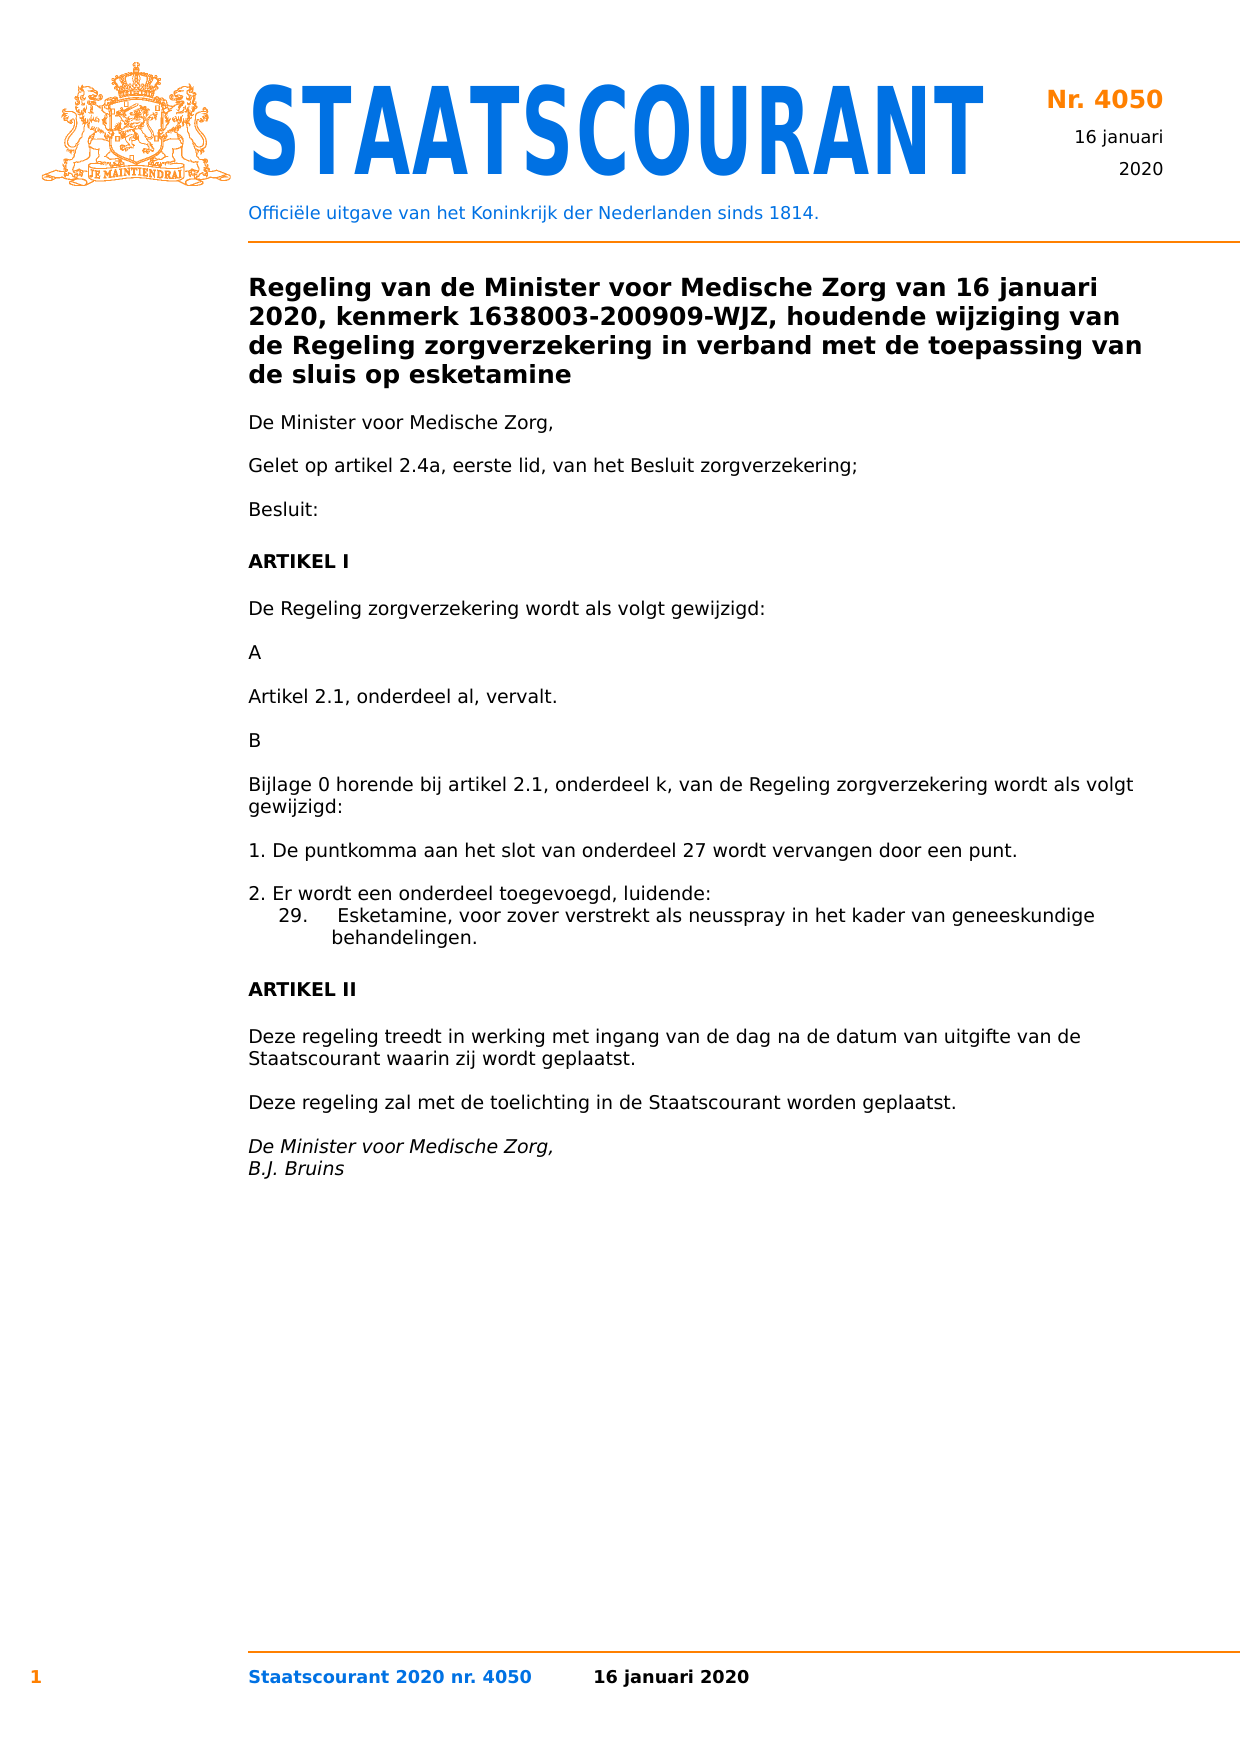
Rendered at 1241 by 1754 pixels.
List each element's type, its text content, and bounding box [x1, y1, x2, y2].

text De Minister voor Medische Zorg, [248, 412, 1163, 433]
text Besluit: [248, 499, 1163, 521]
text Artikel 2.1, onderdeel al, vervalt. [248, 686, 1163, 708]
subtitle Regeling van de Minister voor Medische Zorg van 16 januari 2020, kenmerk 1638003-200909-WJZ, houdende wijziging van de Regeling zorgverzekering in verband met de toepassing van de sluis op esketamine [248, 273, 1163, 390]
text 1. De puntkomma aan het slot van onderdeel 27 wordt vervangen door een punt. [248, 839, 1163, 861]
subtitle ARTIKEL II [248, 979, 1163, 1001]
text Deze regeling treedt in werking met ingang van de dag na de datum van uitgifte van de Staatscourant waarin zij wordt geplaatst. [248, 1026, 1163, 1070]
text Bijlage 0 horende bij artikel 2.1, onderdeel k, van de Regeling zorgverzekering wordt als volgt gewijzigd: [248, 774, 1163, 818]
text Deze regeling zal met de toelichting in de Staatscourant worden geplaatst. [248, 1092, 1163, 1114]
text B [248, 730, 1163, 752]
table_header [25, 62, 248, 241]
text A [248, 642, 1163, 664]
text De Regeling zorgverzekering wordt als volgt gewijzigd: [248, 598, 1163, 620]
table_cell Officiële uitgave van het Koninkrijk der Nederlanden sinds 1814. [248, 203, 1240, 241]
text Gelet op artikel 2.4a, eerste lid, van het Besluit zorgverzekering; [248, 455, 1163, 477]
text 2. Er wordt een onderdeel toegevoegd, luidende: [248, 883, 1163, 905]
text 29. Esketamine, voor zover verstrekt als neusspray in het kader van geneeskundige behandelingen. [278, 905, 1163, 949]
text De Minister voor Medische Zorg, B.J. Bruins [248, 1136, 1163, 1180]
table_header Nr. 4050 [998, 62, 1240, 121]
picture [41, 62, 231, 186]
table_cell 2020 [998, 153, 1240, 203]
subtitle ARTIKEL I [248, 551, 1163, 573]
table_cell 16 januari [998, 121, 1240, 153]
table_header STAATSCOURANT [248, 62, 998, 203]
